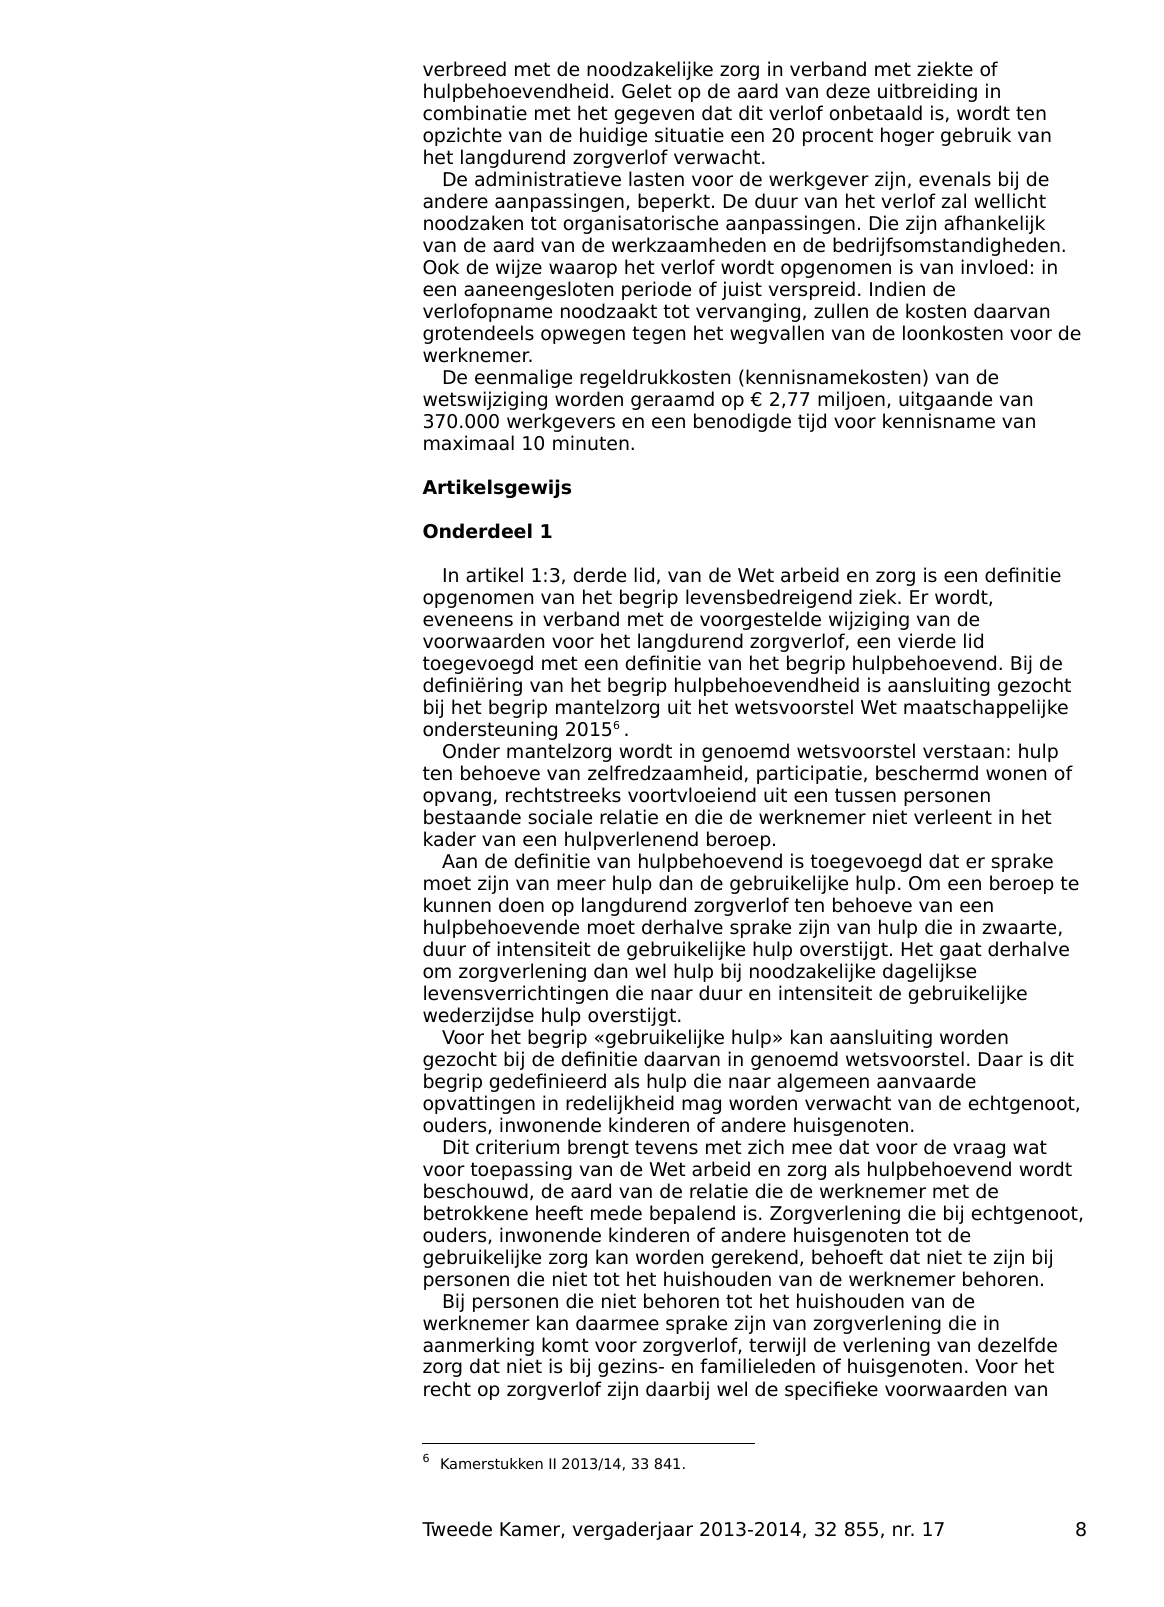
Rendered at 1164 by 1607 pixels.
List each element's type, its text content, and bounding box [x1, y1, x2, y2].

text Voor het begrip «gebruikelijke hulp» kan aansluiting worden gezocht bij de definitie daarvan in genoemd wetsvoorstel. Daar is dit begrip gedefinieerd als hulp die naar algemeen aanvaarde opvattingen in redelijkheid mag worden verwacht van de echtgenoot, ouders, inwonende kinderen of andere huisgenoten. [422, 1027, 1087, 1137]
text Kamerstukken II 2013/14, 33 841. [422, 1452, 1087, 1474]
text Dit criterium brengt tevens met zich mee dat voor de vraag wat voor toepassing van de Wet arbeid en zorg als hulpbehoevend wordt beschouwd, de aard van de relatie die de werknemer met de betrokkene heeft mede bepalend is. Zorgverlening die bij echtgenoot, ouders, inwonende kinderen of andere huisgenoten tot de gebruikelijke zorg kan worden gerekend, behoeft dat niet te zijn bij personen die niet tot het huishouden van de werknemer behoren. [422, 1137, 1087, 1291]
text In artikel 1:3, derde lid, van de Wet arbeid en zorg is een definitie opgenomen van het begrip levensbedreigend ziek. Er wordt, eveneens in verband met de voorgestelde wijziging van de voorwaarden voor het langdurend zorgverlof, een vierde lid toegevoegd met een definitie van het begrip hulpbehoevend. Bij de definiëring van het begrip hulpbehoevendheid is aansluiting gezocht bij het begrip mantelzorg uit het wetsvoorstel Wet maatschappelijke ondersteuning 2015. [422, 565, 1087, 741]
text Onder mantelzorg wordt in genoemd wetsvoorstel verstaan: hulp ten behoeve van zelfredzaamheid, participatie, beschermd wonen of opvang, rechtstreeks voortvloeiend uit een tussen personen bestaande sociale relatie en die de werknemer niet verleent in het kader van een hulpverlenend beroep. [422, 741, 1087, 851]
text De administratieve lasten voor de werkgever zijn, evenals bij de andere aanpassingen, beperkt. De duur van het verlof zal wellicht noodzaken tot organisatorische aanpassingen. Die zijn afhankelijk van de aard van de werkzaamheden en de bedrijfsomstandigheden. Ook de wijze waarop het verlof wordt opgenomen is van invloed: in een aaneengesloten periode of juist verspreid. Indien de verlofopname noodzaakt tot vervanging, zullen de kosten daarvan grotendeels opwegen tegen het wegvallen van de loonkosten voor de werknemer. [422, 169, 1087, 367]
text De eenmalige regeldrukkosten (kennisnamekosten) van de wetswijziging worden geraamd op € 2,77 miljoen, uitgaande van 370.000 werkgevers en een benodigde tijd voor kennisname van maximaal 10 minuten. [422, 367, 1087, 455]
text Bij personen die niet behoren tot het huishouden van de werknemer kan daarmee sprake zijn van zorgverlening die in aanmerking komt voor zorgverlof, terwijl de verlening van dezelfde zorg dat niet is bij gezins- en familieleden of huisgenoten. Voor het recht op zorgverlof zijn daarbij wel de specifieke voorwaarden van [422, 1291, 1087, 1400]
subtitle Onderdeel 1 [422, 521, 1087, 543]
text verbreed met de noodzakelijke zorg in verband met ziekte of hulpbehoevendheid. Gelet op de aard van deze uitbreiding in combinatie met het gegeven dat dit verlof onbetaald is, wordt ten opzichte van de huidige situatie een 20 procent hoger gebruik van het langdurend zorgverlof verwacht. [422, 59, 1087, 169]
subtitle Artikelsgewijs [422, 477, 1087, 499]
text Aan de definitie van hulpbehoevend is toegevoegd dat er sprake moet zijn van meer hulp dan de gebruikelijke hulp. Om een beroep te kunnen doen op langdurend zorgverlof ten behoeve van een hulpbehoevende moet derhalve sprake zijn van hulp die in zwaarte, duur of intensiteit de gebruikelijke hulp overstijgt. Het gaat derhalve om zorgverlening dan wel hulp bij noodzakelijke dagelijkse levensverrichtingen die naar duur en intensiteit de gebruikelijke wederzijdse hulp overstijgt. [422, 851, 1087, 1027]
